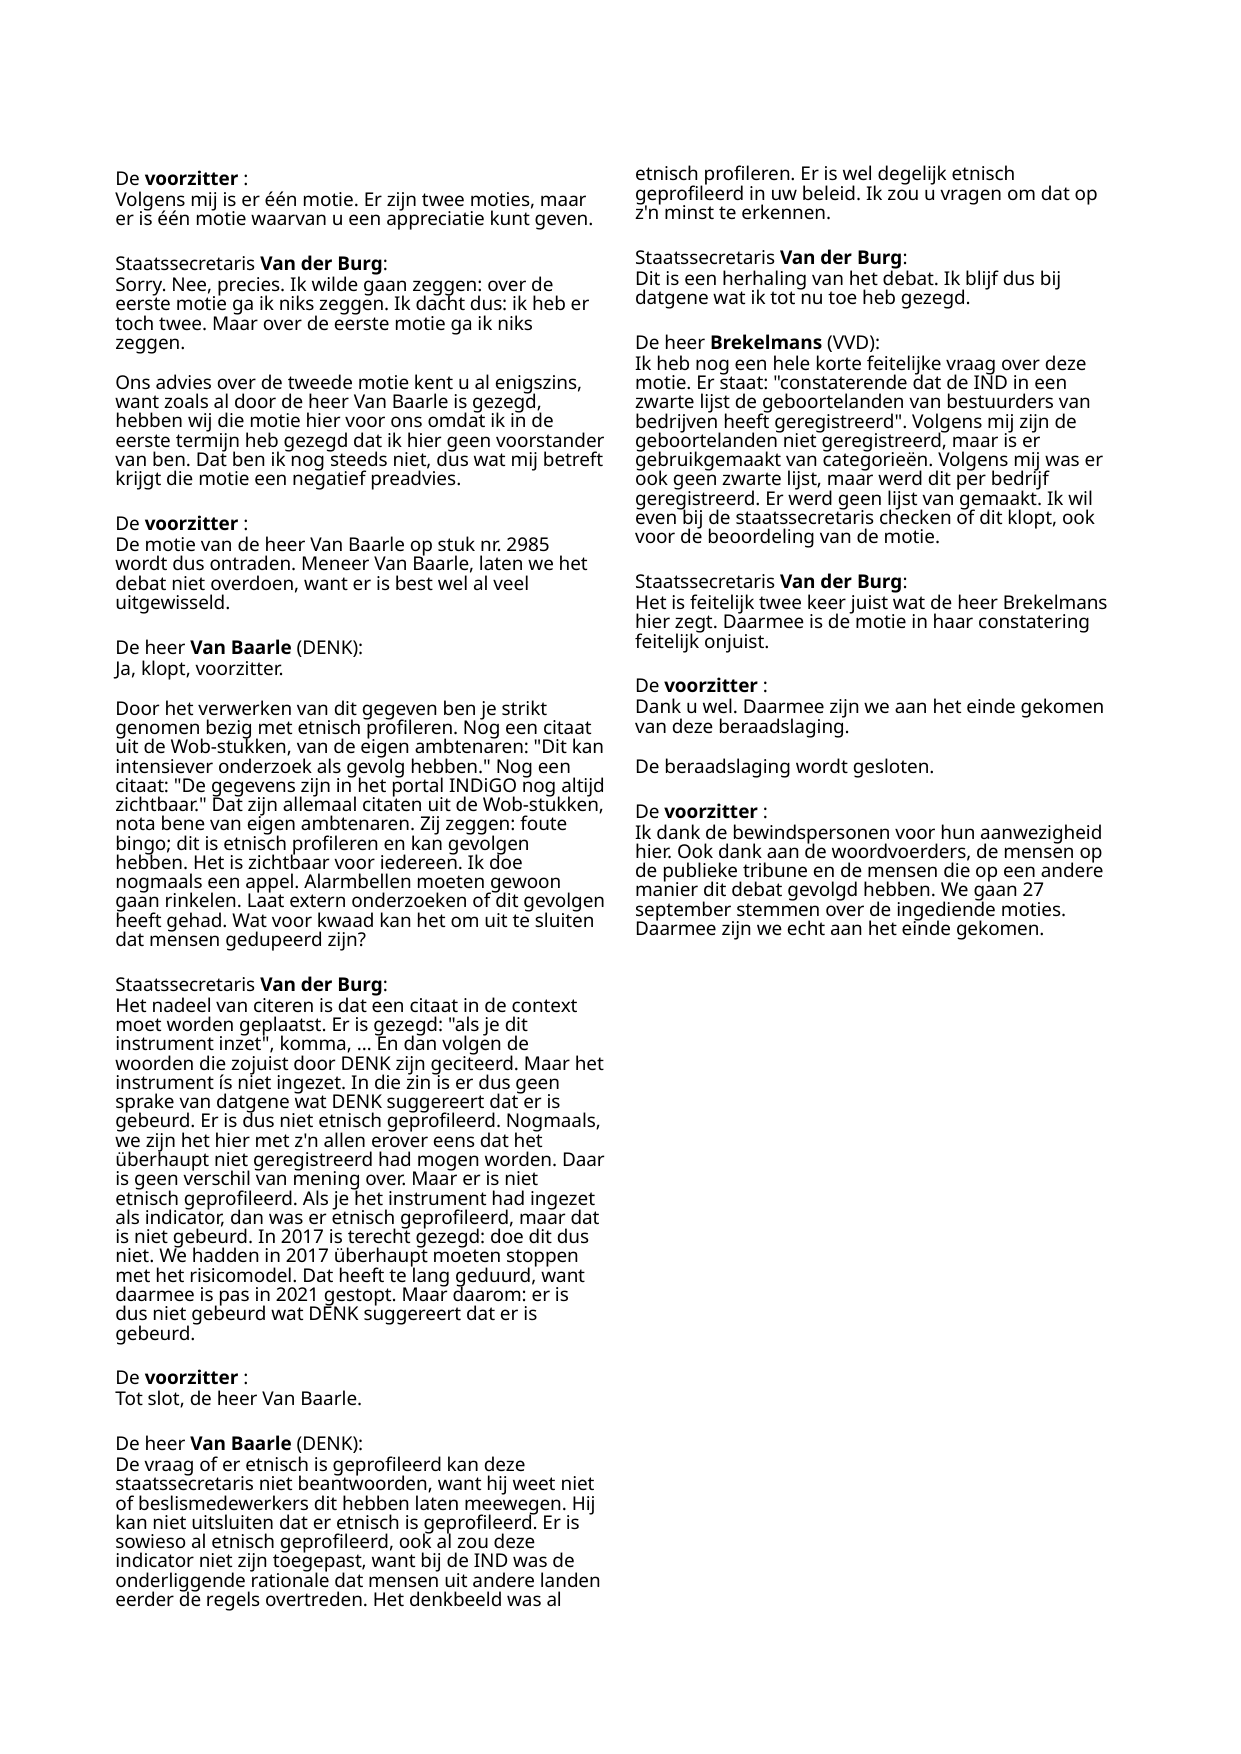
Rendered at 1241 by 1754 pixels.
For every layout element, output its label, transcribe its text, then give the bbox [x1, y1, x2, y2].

text Tot slot, de heer Van Baarle. [115, 1390, 605, 1409]
text Staatssecretaris Van der Burg: [635, 568, 1125, 594]
text De motie van de heer Van Baarle op stuk nr. 2985 wordt dus ontraden. Meneer Van Baarle, laten we het debat niet overdoen, want er is best wel al veel uitgewisseld. [115, 536, 605, 613]
text De voorzitter : [115, 165, 605, 191]
text Dank u wel. Daarmee zijn we aan het einde gekomen van deze beraadslaging. [635, 698, 1125, 737]
text De voorzitter : [115, 510, 605, 536]
text De heer Brekelmans (VVD): [635, 329, 1125, 355]
text De voorzitter : [115, 1364, 605, 1390]
text De voorzitter : [635, 798, 1125, 824]
text Dit is een herhaling van het debat. Ik blijf dus bij datgene wat ik tot nu toe heb gezegd. [635, 270, 1125, 308]
text Volgens mij is er één motie. Er zijn twee moties, maar er is één motie waarvan u een appreciatie kunt geven. [115, 191, 605, 229]
text Staatssecretaris Van der Burg: [115, 971, 605, 997]
text Staatssecretaris Van der Burg: [115, 250, 605, 276]
text Ons advies over de tweede motie kent u al enigszins, want zoals al door de heer Van Baarle is gezegd, hebben wij die motie hier voor ons omdat ik in de eerste termijn heb gezegd dat ik hier geen voorstander van ben. Dat ben ik nog steeds niet, dus wat mij betreft krijgt die motie een negatief preadvies. [115, 374, 605, 489]
text Het is feitelijk twee keer juist wat de heer Brekelmans hier zegt. Daarmee is de motie in haar constatering feitelijk onjuist. [635, 594, 1125, 652]
text De voorzitter : [635, 673, 1125, 698]
text De beraadslaging wordt gesloten. [635, 758, 1125, 777]
text Sorry. Nee, precies. Ik wilde gaan zeggen: over de eerste motie ga ik niks zeggen. Ik dacht dus: ik heb er toch twee. Maar over de eerste motie ga ik niks zeggen. [115, 276, 605, 353]
text etnisch profileren. Er is wel degelijk etnisch geprofileerd in uw beleid. Ik zou u vragen om dat op z'n minst te erkennen. [635, 165, 1125, 223]
text Ik dank de bewindspersonen voor hun aanwezigheid hier. Ook dank aan de woordvoerders, de mensen op de publieke tribune en de mensen die op een andere manier dit debat gevolgd hebben. We gaan 27 september stemmen over de ingediende moties. Daarmee zijn we echt aan het einde gekomen. [635, 824, 1125, 939]
text Staatssecretaris Van der Burg: [635, 244, 1125, 270]
text De heer Van Baarle (DENK): [115, 1430, 605, 1456]
text Ja, klopt, voorzitter. [115, 660, 605, 679]
text De heer Van Baarle (DENK): [115, 634, 605, 660]
text De vraag of er etnisch is geprofileerd kan deze staatssecretaris niet beantwoorden, want hij weet niet of beslismedewerkers dit hebben laten meewegen. Hij kan niet uitsluiten dat er etnisch is geprofileerd. Er is sowieso al etnisch geprofileerd, ook al zou deze indicator niet zijn toegepast, want bij de IND was de onderliggende rationale dat mensen uit andere landen eerder de regels overtreden. Het denkbeeld was al [115, 1456, 605, 1610]
text Het nadeel van citeren is dat een citaat in de context moet worden geplaatst. Er is gezegd: "als je dit instrument inzet", komma, … En dan volgen de woorden die zojuist door DENK zijn geciteerd. Maar het instrument ís niet ingezet. In die zin is er dus geen sprake van datgene wat DENK suggereert dat er is gebeurd. Er is dus niet etnisch geprofileerd. Nogmaals, we zijn het hier met z'n allen erover eens dat het überhaupt niet geregistreerd had mogen worden. Daar is geen verschil van mening over. Maar er is niet etnisch geprofileerd. Als je het instrument had ingezet als indicator, dan was er etnisch geprofileerd, maar dat is niet gebeurd. In 2017 is terecht gezegd: doe dit dus niet. We hadden in 2017 überhaupt moeten stoppen met het risicomodel. Dat heeft te lang geduurd, want daarmee is pas in 2021 gestopt. Maar daarom: er is dus niet gebeurd wat DENK suggereert dat er is gebeurd. [115, 997, 605, 1344]
text Ik heb nog een hele korte feitelijke vraag over deze motie. Er staat: "constaterende dat de IND in een zwarte lijst de geboortelanden van bestuurders van bedrijven heeft geregistreerd". Volgens mij zijn de geboortelanden niet geregistreerd, maar is er gebruikgemaakt van categorieën. Volgens mij was er ook geen zwarte lijst, maar werd dit per bedrijf geregistreerd. Er werd geen lijst van gemaakt. Ik wil even bij de staatssecretaris checken of dit klopt, ook voor de beoordeling van de motie. [635, 355, 1125, 547]
text Door het verwerken van dit gegeven ben je strikt genomen bezig met etnisch profileren. Nog een citaat uit de Wob-stukken, van de eigen ambtenaren: "Dit kan intensiever onderzoek als gevolg hebben." Nog een citaat: "De gegevens zijn in het portal INDiGO nog altijd zichtbaar." Dat zijn allemaal citaten uit de Wob-stukken, nota bene van eigen ambtenaren. Zij zeggen: foute bingo; dit is etnisch profileren en kan gevolgen hebben. Het is zichtbaar voor iedereen. Ik doe nogmaals een appel. Alarmbellen moeten gewoon gaan rinkelen. Laat extern onderzoeken of dit gevolgen heeft gehad. Wat voor kwaad kan het om uit te sluiten dat mensen gedupeerd zijn? [115, 700, 605, 950]
